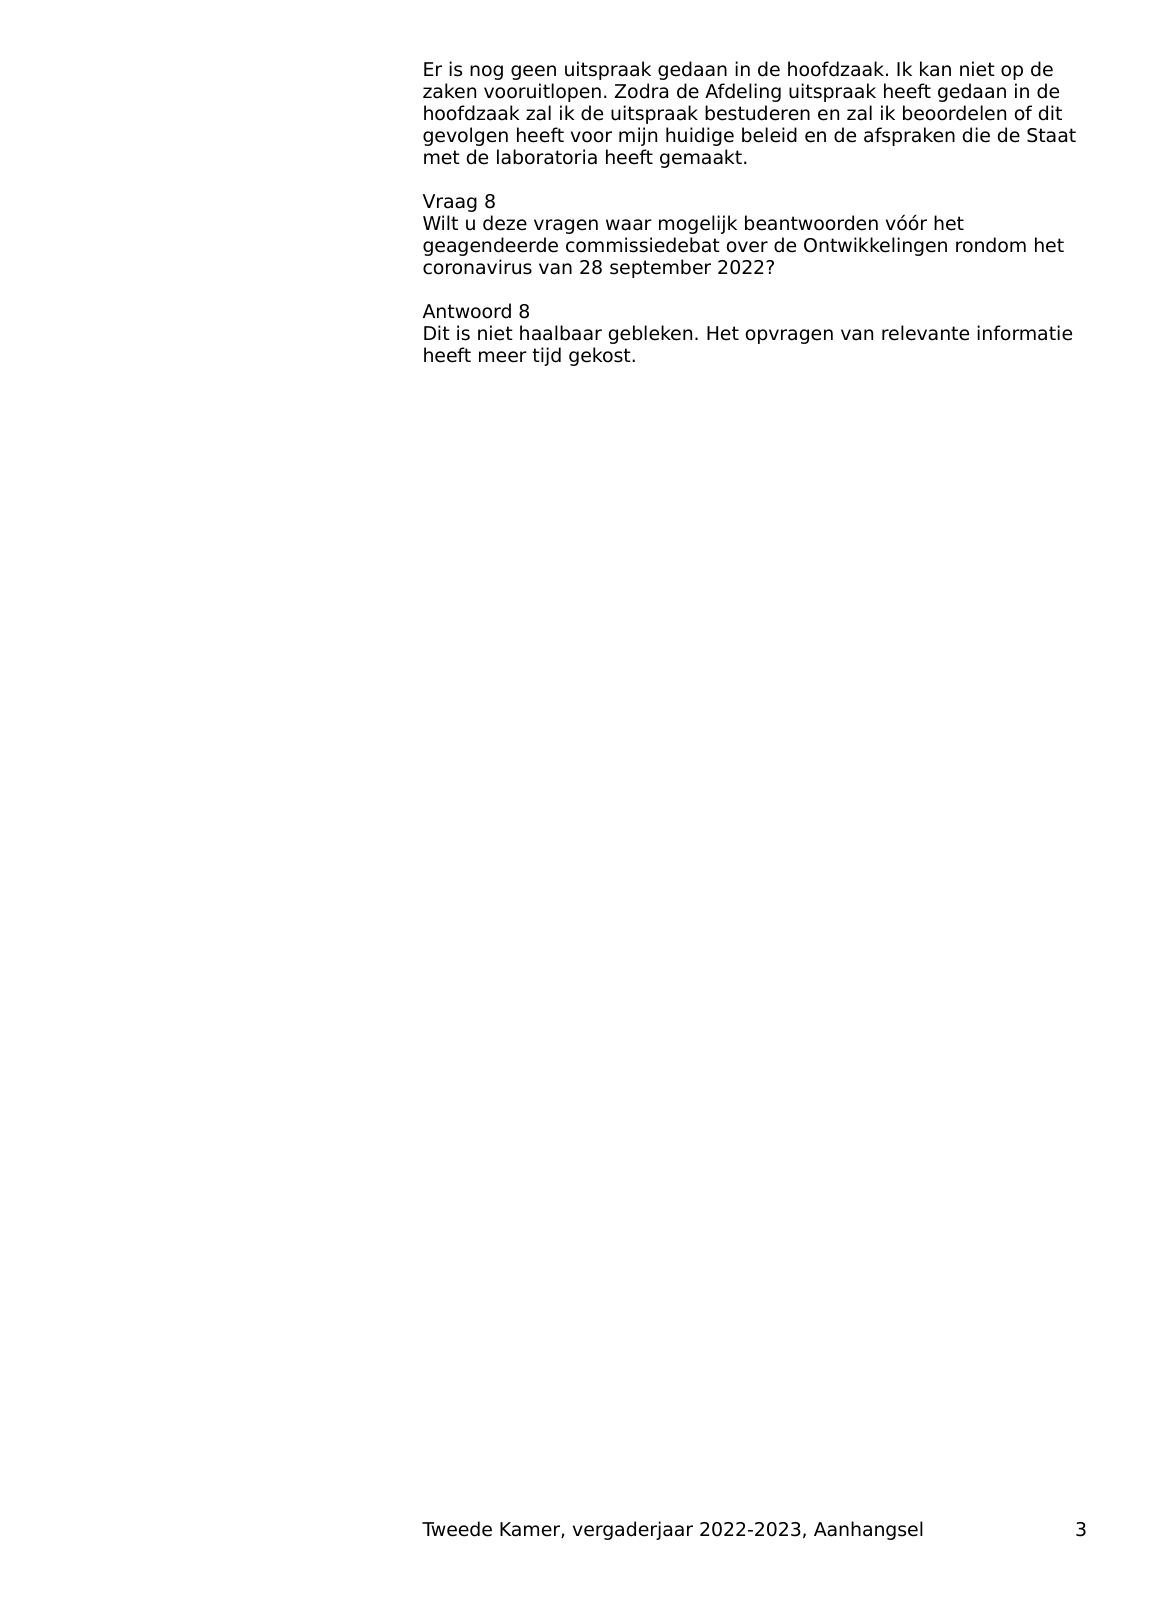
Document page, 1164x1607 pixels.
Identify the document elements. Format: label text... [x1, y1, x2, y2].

text Antwoord 8 [422, 301, 1087, 323]
text Vraag 8 [422, 191, 1087, 213]
text Wilt u deze vragen waar mogelijk beantwoorden vóór het geagendeerde commissiedebat over de Ontwikkelingen rondom het coronavirus van 28 september 2022? [422, 213, 1087, 279]
text Er is nog geen uitspraak gedaan in de hoofdzaak. Ik kan niet op de zaken vooruitlopen. Zodra de Afdeling uitspraak heeft gedaan in de hoofdzaak zal ik de uitspraak bestuderen en zal ik beoordelen of dit gevolgen heeft voor mijn huidige beleid en de afspraken die de Staat met de laboratoria heeft gemaakt. [422, 59, 1087, 169]
text Dit is niet haalbaar gebleken. Het opvragen van relevante informatie heeft meer tijd gekost. [422, 323, 1087, 367]
